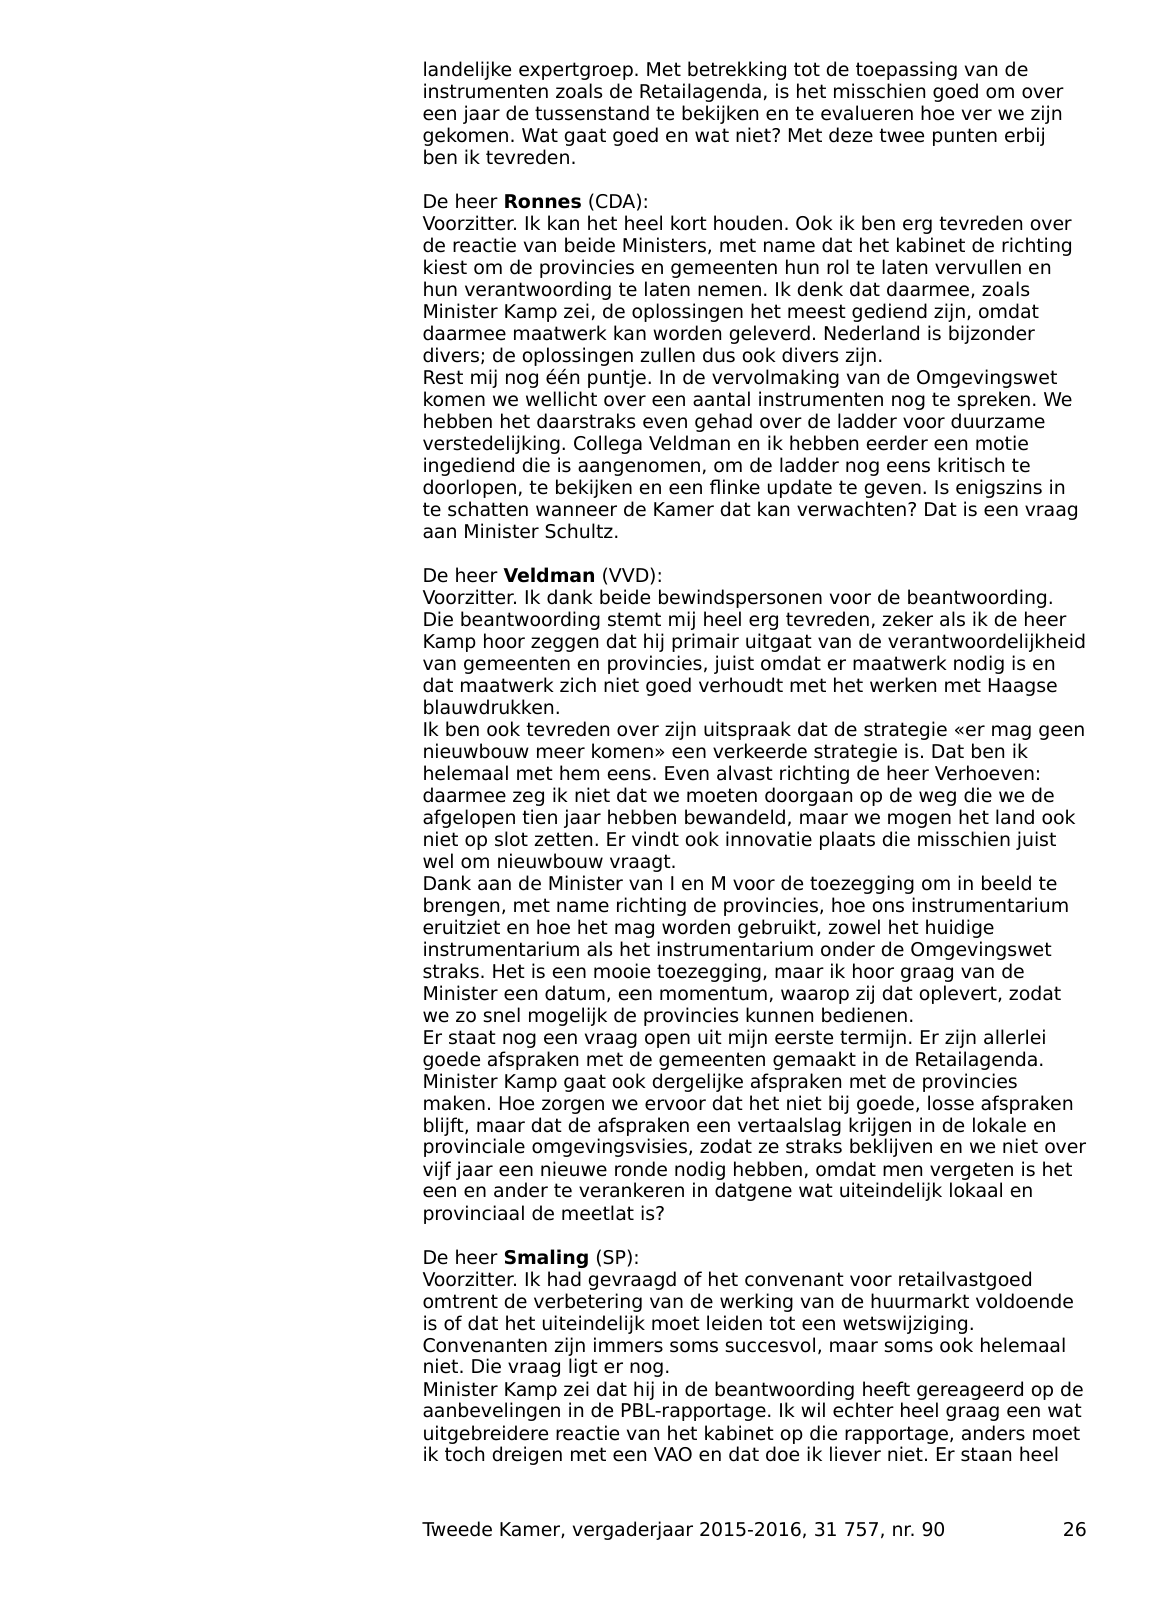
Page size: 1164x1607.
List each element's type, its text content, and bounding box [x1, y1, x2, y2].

text landelijke expertgroep. Met betrekking tot de toepassing van de instrumenten zoals de Retailagenda, is het misschien goed om over een jaar de tussenstand te bekijken en te evalueren hoe ver we zijn gekomen. Wat gaat goed en wat niet? Met deze twee punten erbij ben ik tevreden. [422, 59, 1087, 169]
text Minister Kamp zei dat hij in de beantwoording heeft gereageerd op de aanbevelingen in de PBL-rapportage. Ik wil echter heel graag een wat uitgebreidere reactie van het kabinet op die rapportage, anders moet ik toch dreigen met een VAO en dat doe ik liever niet. Er staan heel [422, 1378, 1087, 1466]
text Er staat nog een vraag open uit mijn eerste termijn. Er zijn allerlei goede afspraken met de gemeenten gemaakt in de Retailagenda. Minister Kamp gaat ook dergelijke afspraken met de provincies maken. Hoe zorgen we ervoor dat het niet bij goede, losse afspraken blijft, maar dat de afspraken een vertaalslag krijgen in de lokale en provinciale omgevingsvisies, zodat ze straks beklijven en we niet over vijf jaar een nieuwe ronde nodig hebben, omdat men vergeten is het een en ander te verankeren in datgene wat uiteindelijk lokaal en provinciaal de meetlat is? [422, 1027, 1087, 1224]
text Voorzitter. Ik had gevraagd of het convenant voor retailvastgoed omtrent de verbetering van de werking van de huurmarkt voldoende is of dat het uiteindelijk moet leiden tot een wetswijziging. Convenanten zijn immers soms succesvol, maar soms ook helemaal niet. Die vraag ligt er nog. [422, 1268, 1087, 1378]
text De heer Ronnes (CDA): [422, 191, 1087, 213]
text Voorzitter. Ik kan het heel kort houden. Ook ik ben erg tevreden over de reactie van beide Ministers, met name dat het kabinet de richting kiest om de provincies en gemeenten hun rol te laten vervullen en hun verantwoording te laten nemen. Ik denk dat daarmee, zoals Minister Kamp zei, de oplossingen het meest gediend zijn, omdat daarmee maatwerk kan worden geleverd. Nederland is bijzonder divers; de oplossingen zullen dus ook divers zijn. [422, 213, 1087, 367]
text Ik ben ook tevreden over zijn uitspraak dat de strategie «er mag geen nieuwbouw meer komen» een verkeerde strategie is. Dat ben ik helemaal met hem eens. Even alvast richting de heer Verhoeven: daarmee zeg ik niet dat we moeten doorgaan op de weg die we de afgelopen tien jaar hebben bewandeld, maar we mogen het land ook niet op slot zetten. Er vindt ook innovatie plaats die misschien juist wel om nieuwbouw vraagt. [422, 719, 1087, 873]
text Rest mij nog één puntje. In de vervolmaking van de Omgevingswet komen we wellicht over een aantal instrumenten nog te spreken. We hebben het daarstraks even gehad over de ladder voor duurzame verstedelijking. Collega Veldman en ik hebben eerder een motie ingediend die is aangenomen, om de ladder nog eens kritisch te doorlopen, te bekijken en een flinke update te geven. Is enigszins in te schatten wanneer de Kamer dat kan verwachten? Dat is een vraag aan Minister Schultz. [422, 367, 1087, 543]
text Dank aan de Minister van I en M voor de toezegging om in beeld te brengen, met name richting de provincies, hoe ons instrumentarium eruitziet en hoe het mag worden gebruikt, zowel het huidige instrumentarium als het instrumentarium onder de Omgevingswet straks. Het is een mooie toezegging, maar ik hoor graag van de Minister een datum, een momentum, waarop zij dat oplevert, zodat we zo snel mogelijk de provincies kunnen bedienen. [422, 873, 1087, 1027]
text De heer Smaling (SP): [422, 1247, 1087, 1268]
text De heer Veldman (VVD): [422, 565, 1087, 587]
text Voorzitter. Ik dank beide bewindspersonen voor de beantwoording. Die beantwoording stemt mij heel erg tevreden, zeker als ik de heer Kamp hoor zeggen dat hij primair uitgaat van de verantwoordelijkheid van gemeenten en provincies, juist omdat er maatwerk nodig is en dat maatwerk zich niet goed verhoudt met het werken met Haagse blauwdrukken. [422, 587, 1087, 719]
